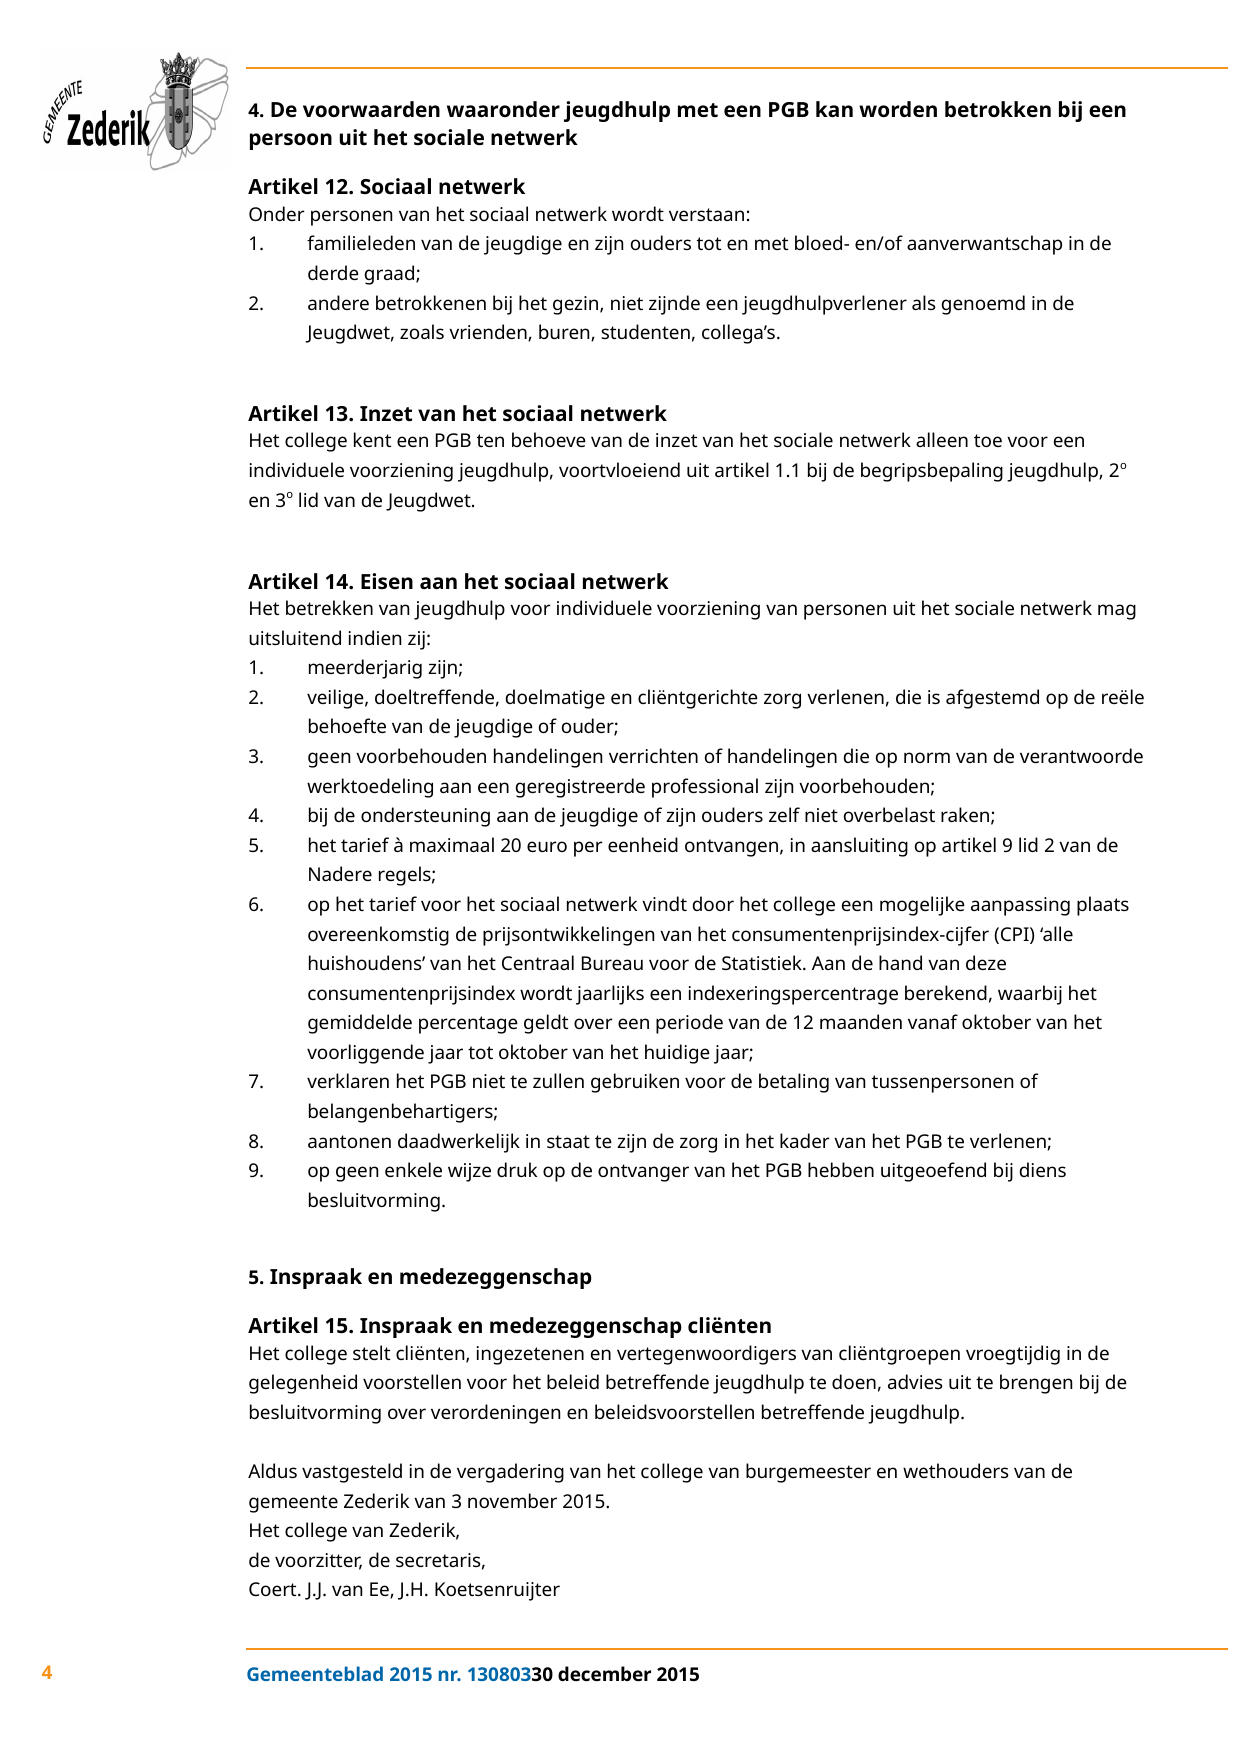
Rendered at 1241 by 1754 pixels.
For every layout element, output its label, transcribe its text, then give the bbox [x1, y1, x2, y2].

text Het college kent een PGB ten behoeve van de inzet van het sociale netwerk alleen toe voor een individuele voorziening jeugdhulp, voortvloeiend uit artikel 1.1 bij de begripsbepaling jeugdhulp, 2o en 3o lid van de Jeugdwet. [248, 428, 1152, 513]
list verklaren het PGB niet te zullen gebruiken voor de betaling van tussenpersonen of belangenbehartigers; [248, 1069, 1152, 1124]
text Onder personen van het sociaal netwerk wordt verstaan: [248, 201, 1152, 227]
text Het college van Zederik, [248, 1517, 1152, 1543]
list geen voorbehouden handelingen verrichten of handelingen die op norm van de verantwoorde werktoedeling aan een geregistreerde professional zijn voorbehouden; [248, 743, 1152, 798]
text 4. De voorwaarden waaronder jeugdhulp met een PGB kan worden betrokken bij een persoon uit het sociale netwerk [248, 95, 1152, 152]
text Artikel 12. Sociaal netwerk [248, 172, 1152, 201]
text Coert. J.J. van Ee, J.H. Koetsenruijter [248, 1577, 1152, 1602]
text de voorzitter, de secretaris, [248, 1547, 1152, 1573]
list veilige, doeltreffende, doelmatige en cliëntgerichte zorg verlenen, die is afgestemd op de reële behoefte van de jeugdige of ouder; [248, 684, 1152, 739]
list op geen enkele wijze druk op de ontvanger van het PGB hebben uitgeoefend bij diens besluitvorming. [248, 1157, 1152, 1213]
text Aldus vastgesteld in de vergadering van het college van burgemeester en wethouders van de gemeente Zederik van 3 november 2015. [248, 1458, 1152, 1513]
text 5. Inspraak en medezeggenschap [248, 1262, 1152, 1291]
text Artikel 13. Inzet van het sociaal netwerk [248, 399, 1152, 428]
list op het tarief voor het sociaal netwerk vindt door het college een mogelijke aanpassing plaats overeenkomstig de prijsontwikkelingen van het consumentenprijsindex-cijfer (CPI) ‘alle huishoudens’ van het Centraal Bureau voor de Statistiek. Aan de hand van deze consumentenprijsindex wordt jaarlijks een indexeringspercentrage berekend, waarbij het gemiddelde percentage geldt over een periode van de 12 maanden vanaf oktober van het voorliggende jaar tot oktober van het huidige jaar; [248, 891, 1152, 1065]
text Artikel 15. Inspraak en medezeggenschap cliënten [248, 1311, 1152, 1340]
list andere betrokkenen bij het gezin, niet zijnde een jeugdhulpverlener als genoemd in de Jeugdwet, zoals vrienden, buren, studenten, collega’s. [248, 290, 1152, 345]
list bij de ondersteuning aan de jeugdige of zijn ouders zelf niet overbelast raken; [248, 802, 1152, 828]
list aantonen daadwerkelijk in staat te zijn de zorg in het kader van het PGB te verlenen; [248, 1128, 1152, 1153]
list meerderjarig zijn; [248, 654, 1152, 680]
picture [41, 47, 231, 172]
list het tarief à maximaal 20 euro per eenheid ontvangen, in aansluiting op artikel 9 lid 2 van de Nadere regels; [248, 832, 1152, 887]
text Het college stelt cliënten, ingezetenen en vertegenwoordigers van cliëntgroepen vroegtijdig in de gelegenheid voorstellen voor het beleid betreffende jeugdhulp te doen, advies uit te brengen bij de besluitvorming over verordeningen en beleidsvoorstellen betreffende jeugdhulp. [248, 1340, 1152, 1425]
list familieleden van de jeugdige en zijn ouders tot en met bloed- en/of aanverwantschap in de derde graad; [248, 231, 1152, 286]
text Artikel 14. Eisen aan het sociaal netwerk [248, 567, 1152, 595]
text Het betrekken van jeugdhulp voor individuele voorziening van personen uit het sociale netwerk mag uitsluitend indien zij: [248, 595, 1152, 651]
